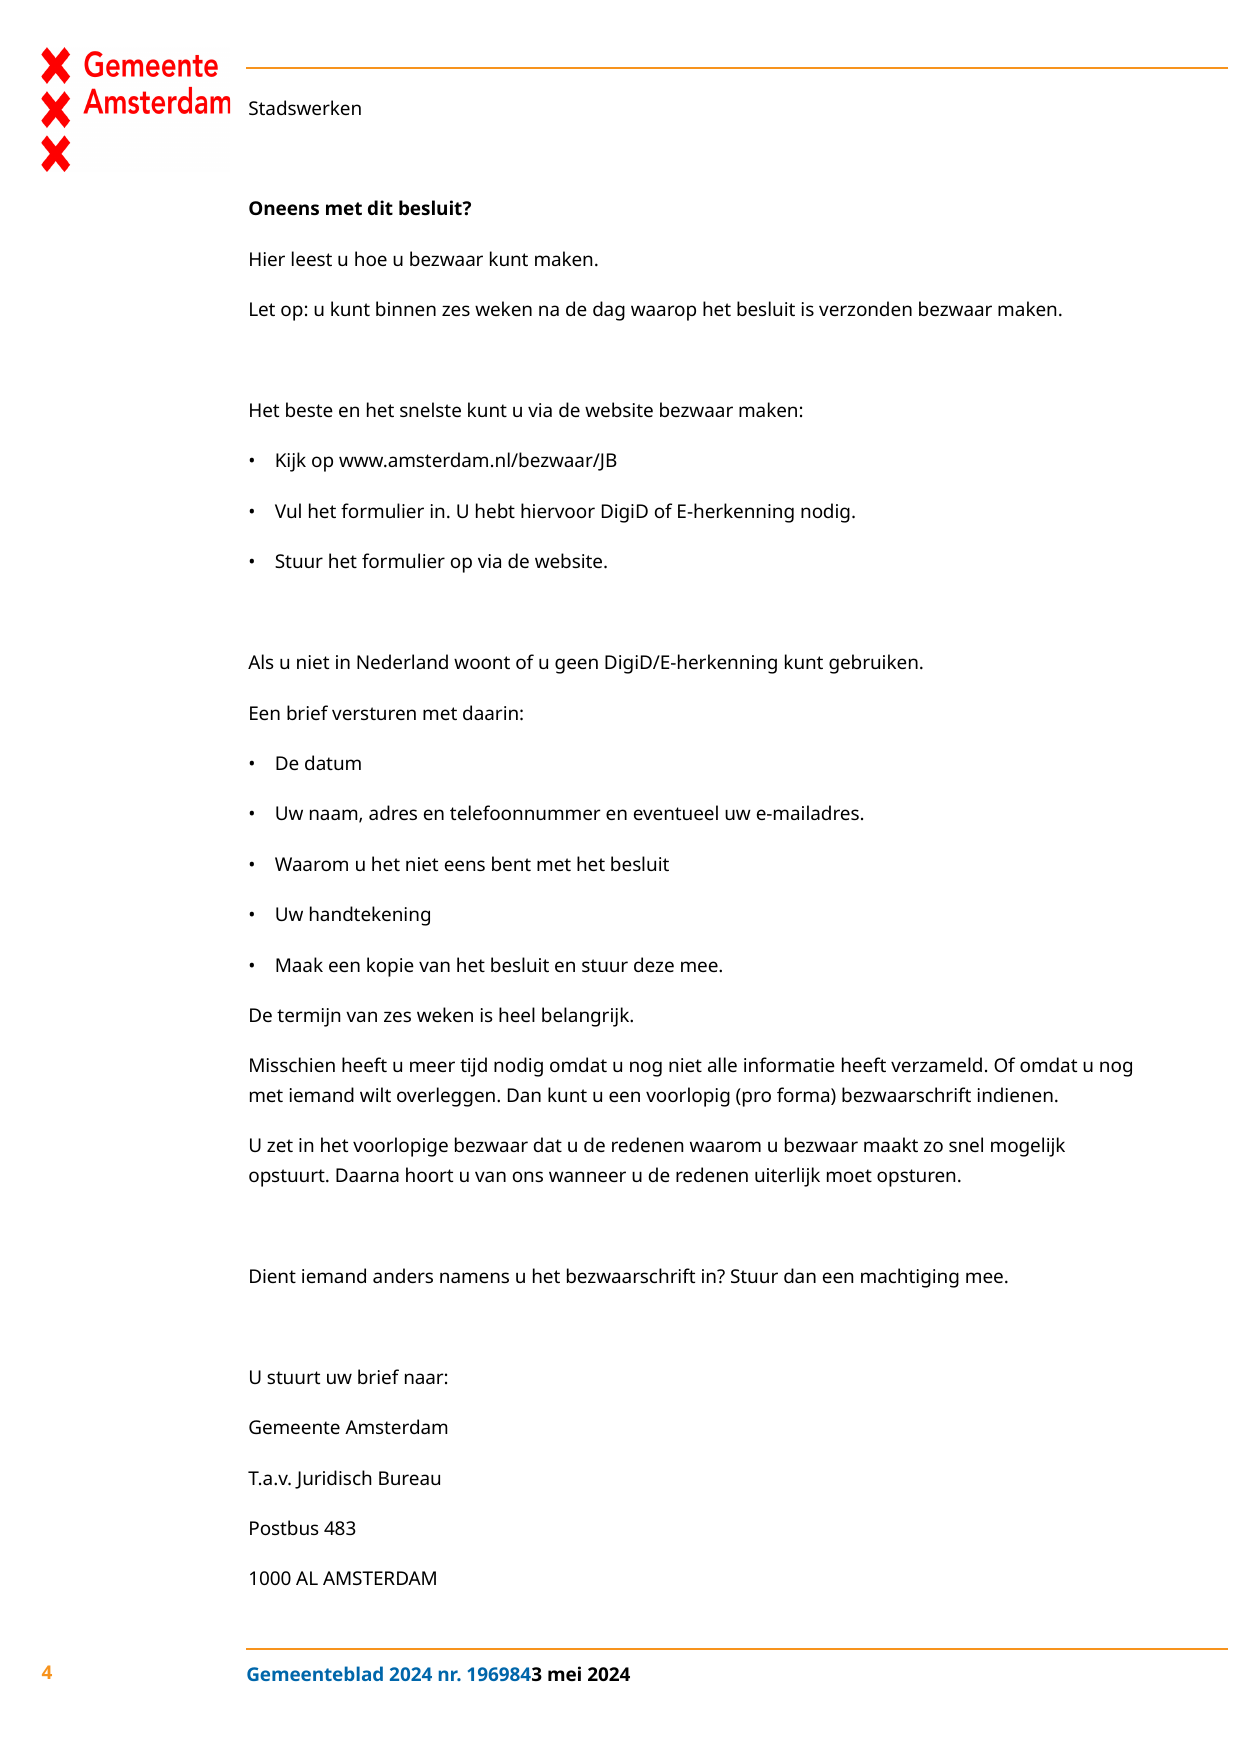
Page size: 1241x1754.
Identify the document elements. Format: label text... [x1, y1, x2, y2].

text • Vul het formulier in. U hebt hiervoor DigiD of E-herkenning nodig. [248, 498, 1152, 524]
text Stadswerken [248, 95, 1152, 121]
text Misschien heeft u meer tijd nodig omdat u nog niet alle informatie heeft verzameld. Of omdat u nog met iemand wilt overleggen. Dan kunt u een voorlopig (pro forma) bezwaarschrift indienen. [248, 1053, 1152, 1108]
text T.a.v. Juridisch Bureau [248, 1465, 1152, 1491]
text Oneens met dit besluit? [248, 196, 1152, 221]
text • Uw naam, adres en telefoonnummer en eventueel uw e-mailadres. [248, 801, 1152, 826]
text De termijn van zes weken is heel belangrijk. [248, 1002, 1152, 1028]
text Hier leest u hoe u bezwaar kunt maken. [248, 246, 1152, 272]
text U stuurt uw brief naar: [248, 1364, 1152, 1390]
text Een brief versturen met daarin: [248, 700, 1152, 726]
text Als u niet in Nederland woont of u geen DigiD/E-herkenning kunt gebruiken. [248, 649, 1152, 675]
text • Maak een kopie van het besluit en stuur deze mee. [248, 952, 1152, 978]
text 1000 AL AMSTERDAM [248, 1566, 1152, 1591]
text U zet in het voorlopige bezwaar dat u de redenen waarom u bezwaar maakt zo snel mogelijk opstuurt. Daarna hoort u van ons wanneer u de redenen uiterlijk moet opsturen. [248, 1133, 1152, 1188]
text Postbus 483 [248, 1515, 1152, 1541]
text • Uw handtekening [248, 901, 1152, 927]
picture [41, 47, 231, 172]
text Dient iemand anders namens u het bezwaarschrift in? Stuur dan een machtiging mee. [248, 1263, 1152, 1289]
text Let op: u kunt binnen zes weken na de dag waarop het besluit is verzonden bezwaar maken. [248, 296, 1152, 322]
text Het beste en het snelste kunt u via de website bezwaar maken: [248, 397, 1152, 423]
text • De datum [248, 750, 1152, 776]
text • Stuur het formulier op via de website. [248, 548, 1152, 574]
text • Kijk op www.amsterdam.nl/bezwaar/JB [248, 448, 1152, 473]
text • Waarom u het niet eens bent met het besluit [248, 851, 1152, 877]
text Gemeente Amsterdam [248, 1414, 1152, 1440]
